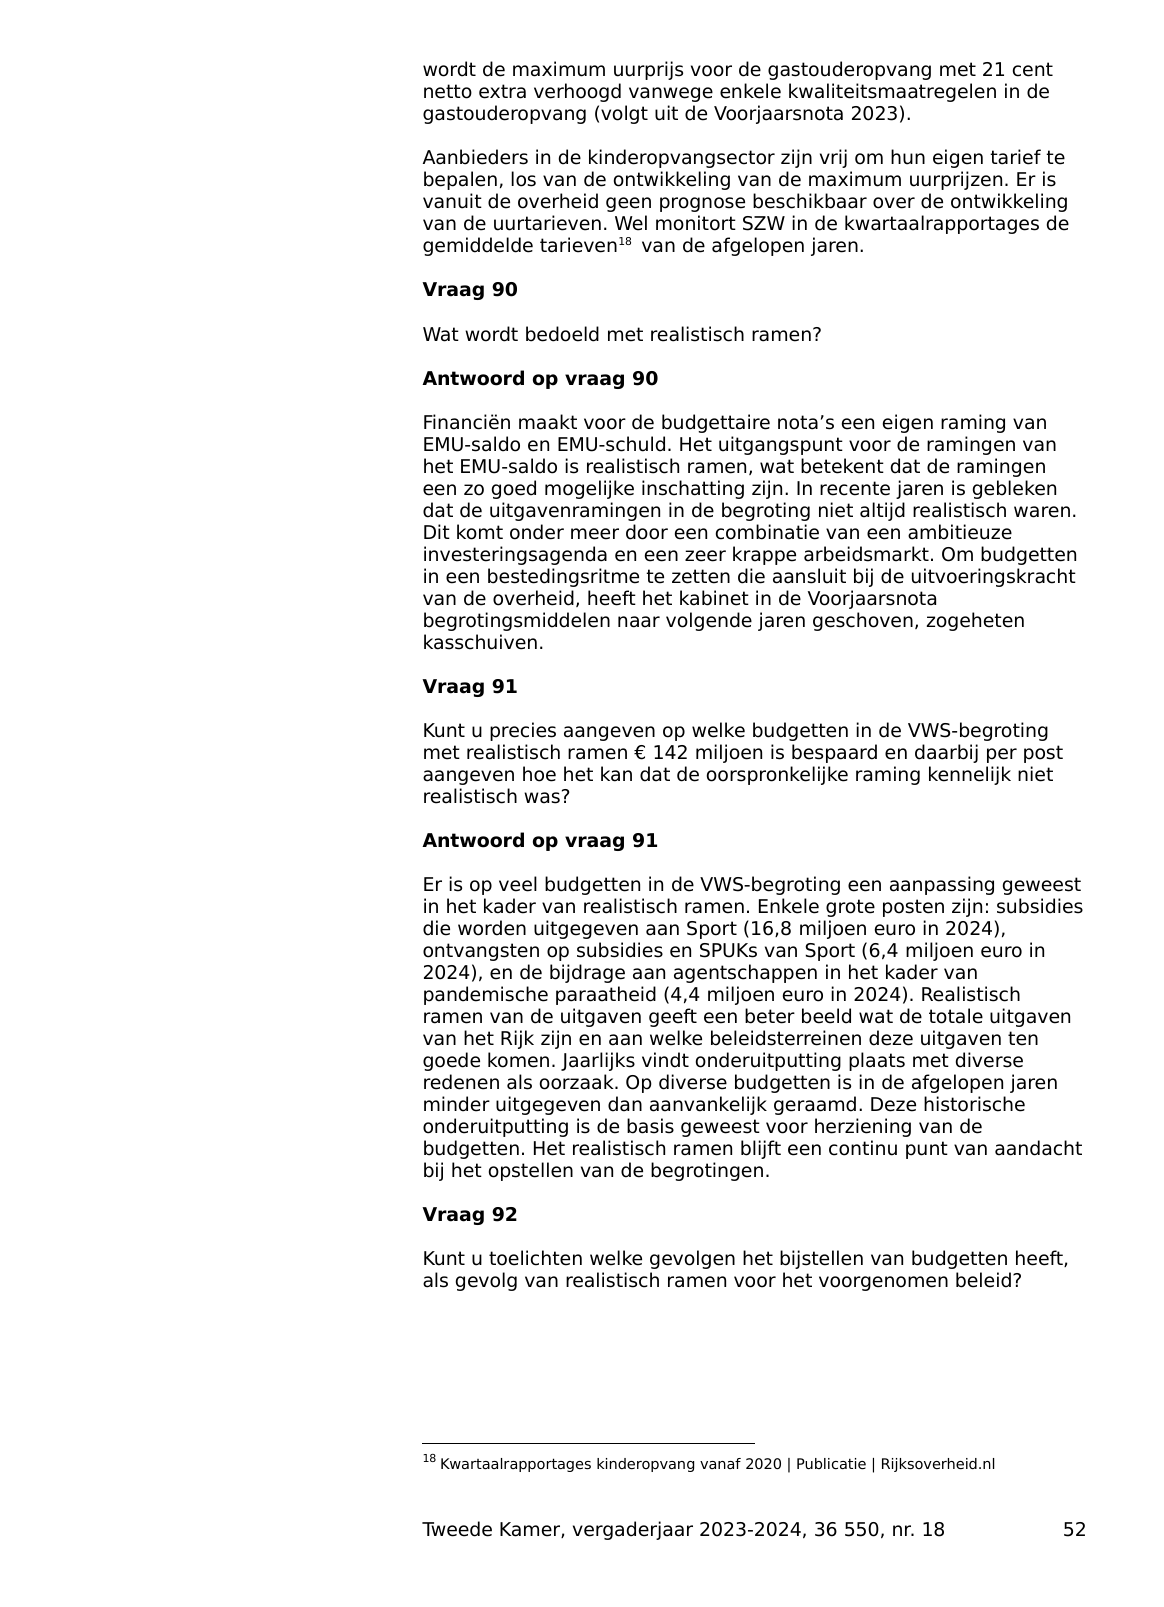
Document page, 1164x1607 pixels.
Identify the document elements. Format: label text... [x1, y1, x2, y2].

text Kwartaalrapportages kinderopvang vanaf 2020 | Publicatie | Rijksoverheid.nl [422, 1452, 1087, 1474]
subtitle Vraag 90 [422, 279, 1087, 301]
subtitle Antwoord op vraag 91 [422, 830, 1087, 852]
text wordt de maximum uurprijs voor de gastouderopvang met 21 cent netto extra verhoogd vanwege enkele kwaliteitsmaatregelen in de gastouderopvang (volgt uit de Voorjaarsnota 2023). [422, 59, 1087, 125]
text Wat wordt bedoeld met realistisch ramen? [422, 323, 1087, 345]
text Kunt u toelichten welke gevolgen het bijstellen van budgetten heeft, als gevolg van realistisch ramen voor het voorgenomen beleid? [422, 1248, 1087, 1292]
subtitle Vraag 91 [422, 676, 1087, 698]
text Kunt u precies aangeven op welke budgetten in de VWS-begroting met realistisch ramen € 142 miljoen is bespaard en daarbij per post aangeven hoe het kan dat de oorspronkelijke raming kennelijk niet realistisch was? [422, 720, 1087, 808]
text Financiën maakt voor de budgettaire nota’s een eigen raming van EMU-saldo en EMU-schuld. Het uitgangspunt voor de ramingen van het EMU-saldo is realistisch ramen, wat betekent dat de ramingen een zo goed mogelijke inschatting zijn. In recente jaren is gebleken dat de uitgavenramingen in de begroting niet altijd realistisch waren. Dit komt onder meer door een combinatie van een ambitieuze investeringsagenda en een zeer krappe arbeidsmarkt. Om budgetten in een bestedingsritme te zetten die aansluit bij de uitvoeringskracht van de overheid, heeft het kabinet in de Voorjaarsnota begrotingsmiddelen naar volgende jaren geschoven, zogeheten kasschuiven. [422, 412, 1087, 653]
text Aanbieders in de kinderopvangsector zijn vrij om hun eigen tarief te bepalen, los van de ontwikkeling van de maximum uurprijzen. Er is vanuit de overheid geen prognose beschikbaar over de ontwikkeling van de uurtarieven. Wel monitort SZW in de kwartaalrapportages de gemiddelde tarieven van de afgelopen jaren. [422, 147, 1087, 257]
subtitle Antwoord op vraag 90 [422, 368, 1087, 389]
subtitle Vraag 92 [422, 1204, 1087, 1226]
text Er is op veel budgetten in de VWS-begroting een aanpassing geweest in het kader van realistisch ramen. Enkele grote posten zijn: subsidies die worden uitgegeven aan Sport (16,8 miljoen euro in 2024), ontvangsten op subsidies en SPUKs van Sport (6,4 miljoen euro in 2024), en de bijdrage aan agentschappen in het kader van pandemische paraatheid (4,4 miljoen euro in 2024). Realistisch ramen van de uitgaven geeft een beter beeld wat de totale uitgaven van het Rijk zijn en aan welke beleidsterreinen deze uitgaven ten goede komen. Jaarlijks vindt onderuitputting plaats met diverse redenen als oorzaak. Op diverse budgetten is in de afgelopen jaren minder uitgegeven dan aanvankelijk geraamd. Deze historische onderuitputting is de basis geweest voor herziening van de budgetten. Het realistisch ramen blijft een continu punt van aandacht bij het opstellen van de begrotingen. [422, 874, 1087, 1182]
